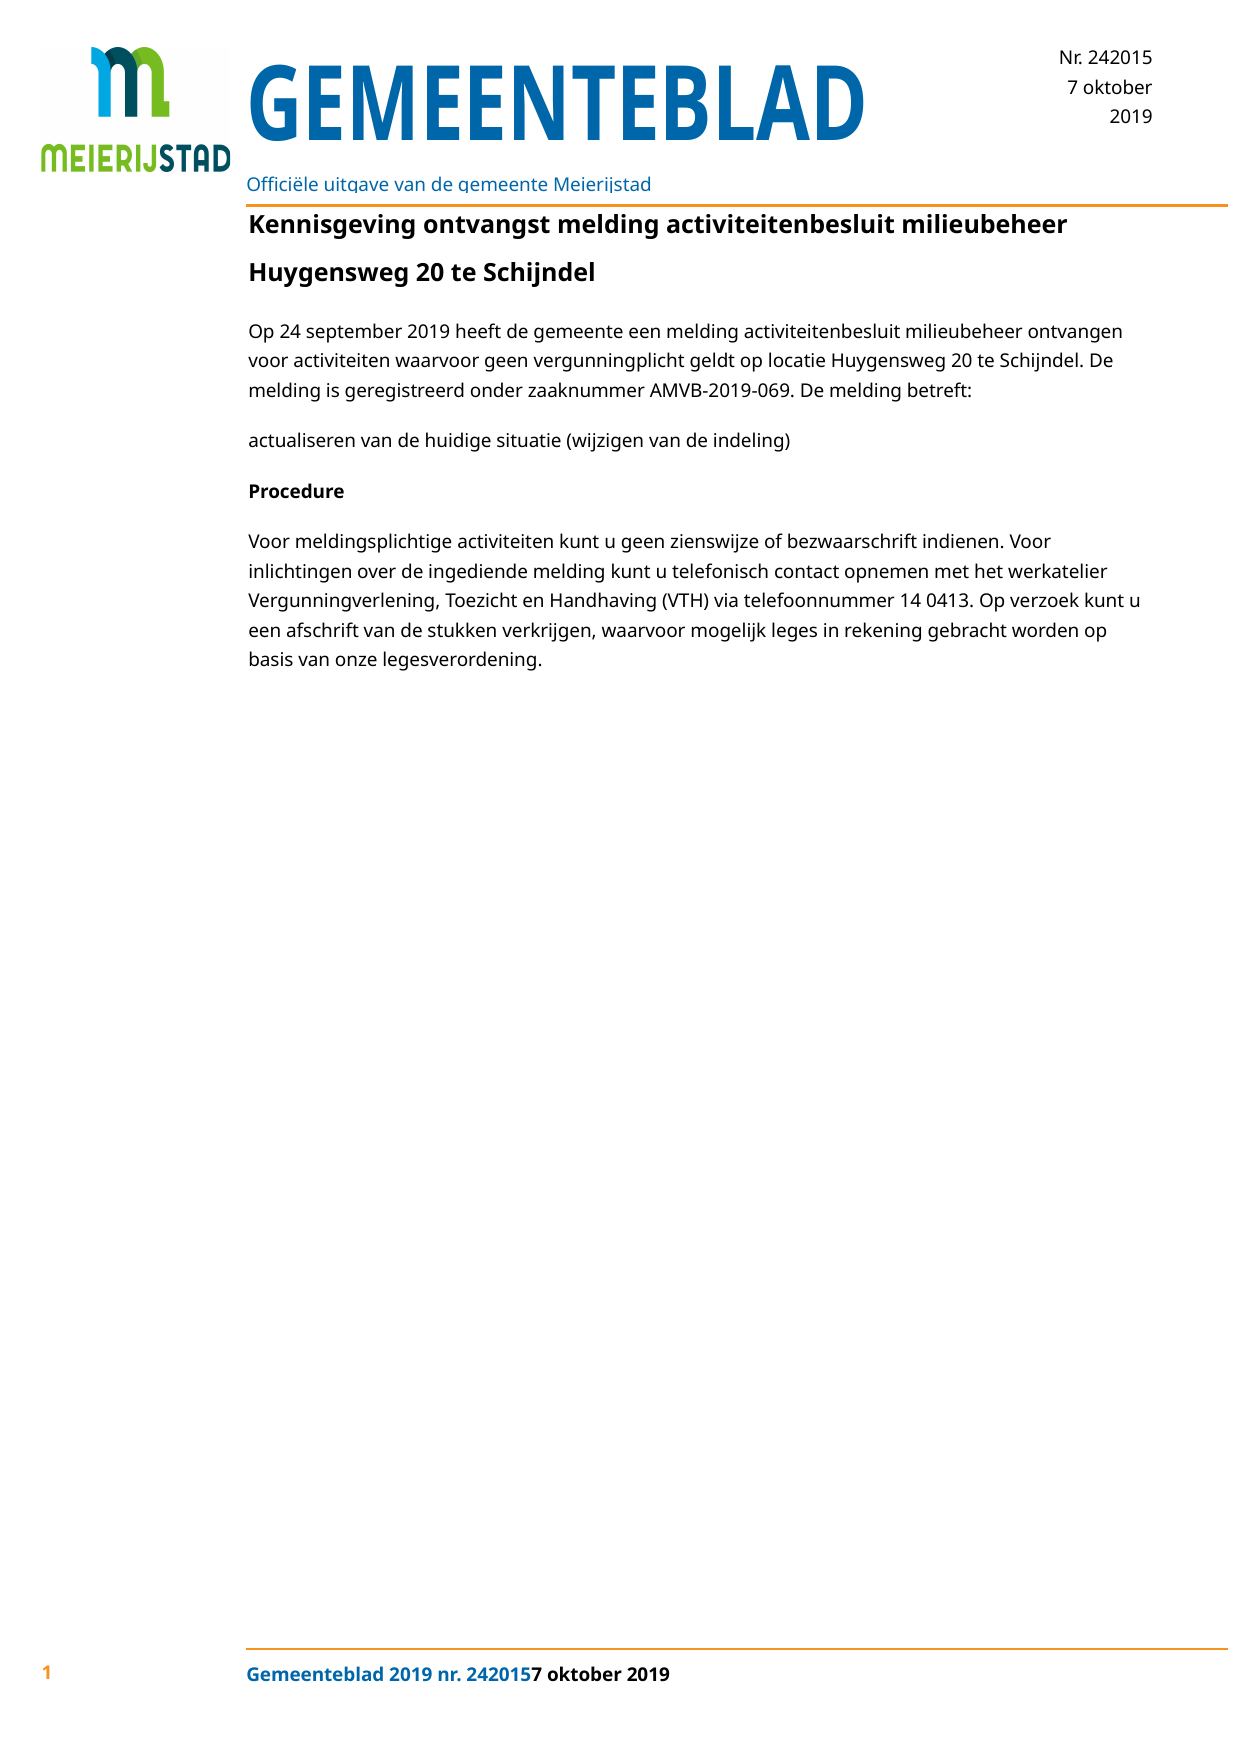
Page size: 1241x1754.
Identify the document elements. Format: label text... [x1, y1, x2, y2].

text Op 24 september 2019 heeft de gemeente een melding activiteitenbesluit milieubeheer ontvangen voor activiteiten waarvoor geen vergunningplicht geldt op locatie Huygensweg 20 te Schijndel. De melding is geregistreerd onder zaaknummer AMVB-2019-069. De melding betreft: [248, 318, 1152, 403]
text Voor meldingsplichtige activiteiten kunt u geen zienswijze of bezwaarschrift indienen. Voor inlichtingen over de ingediende melding kunt u telefonisch contact opnemen met het werkatelier Vergunningverlening, Toezicht en Handhaving (VTH) via telefoonnummer 14 0413. Op verzoek kunt u een afschrift van de stukken verkrijgen, waarvoor mogelijk leges in rekening gebracht worden op basis van onze legesverordening. [248, 528, 1152, 672]
text Procedure [248, 478, 1152, 504]
text Kennisgeving ontvangst melding activiteitenbesluit milieubeheer Huygensweg 20 te Schijndel [248, 207, 1152, 288]
picture [41, 47, 231, 172]
text actualiseren van de huidige situatie (wijzigen van de indeling) [248, 427, 1152, 453]
